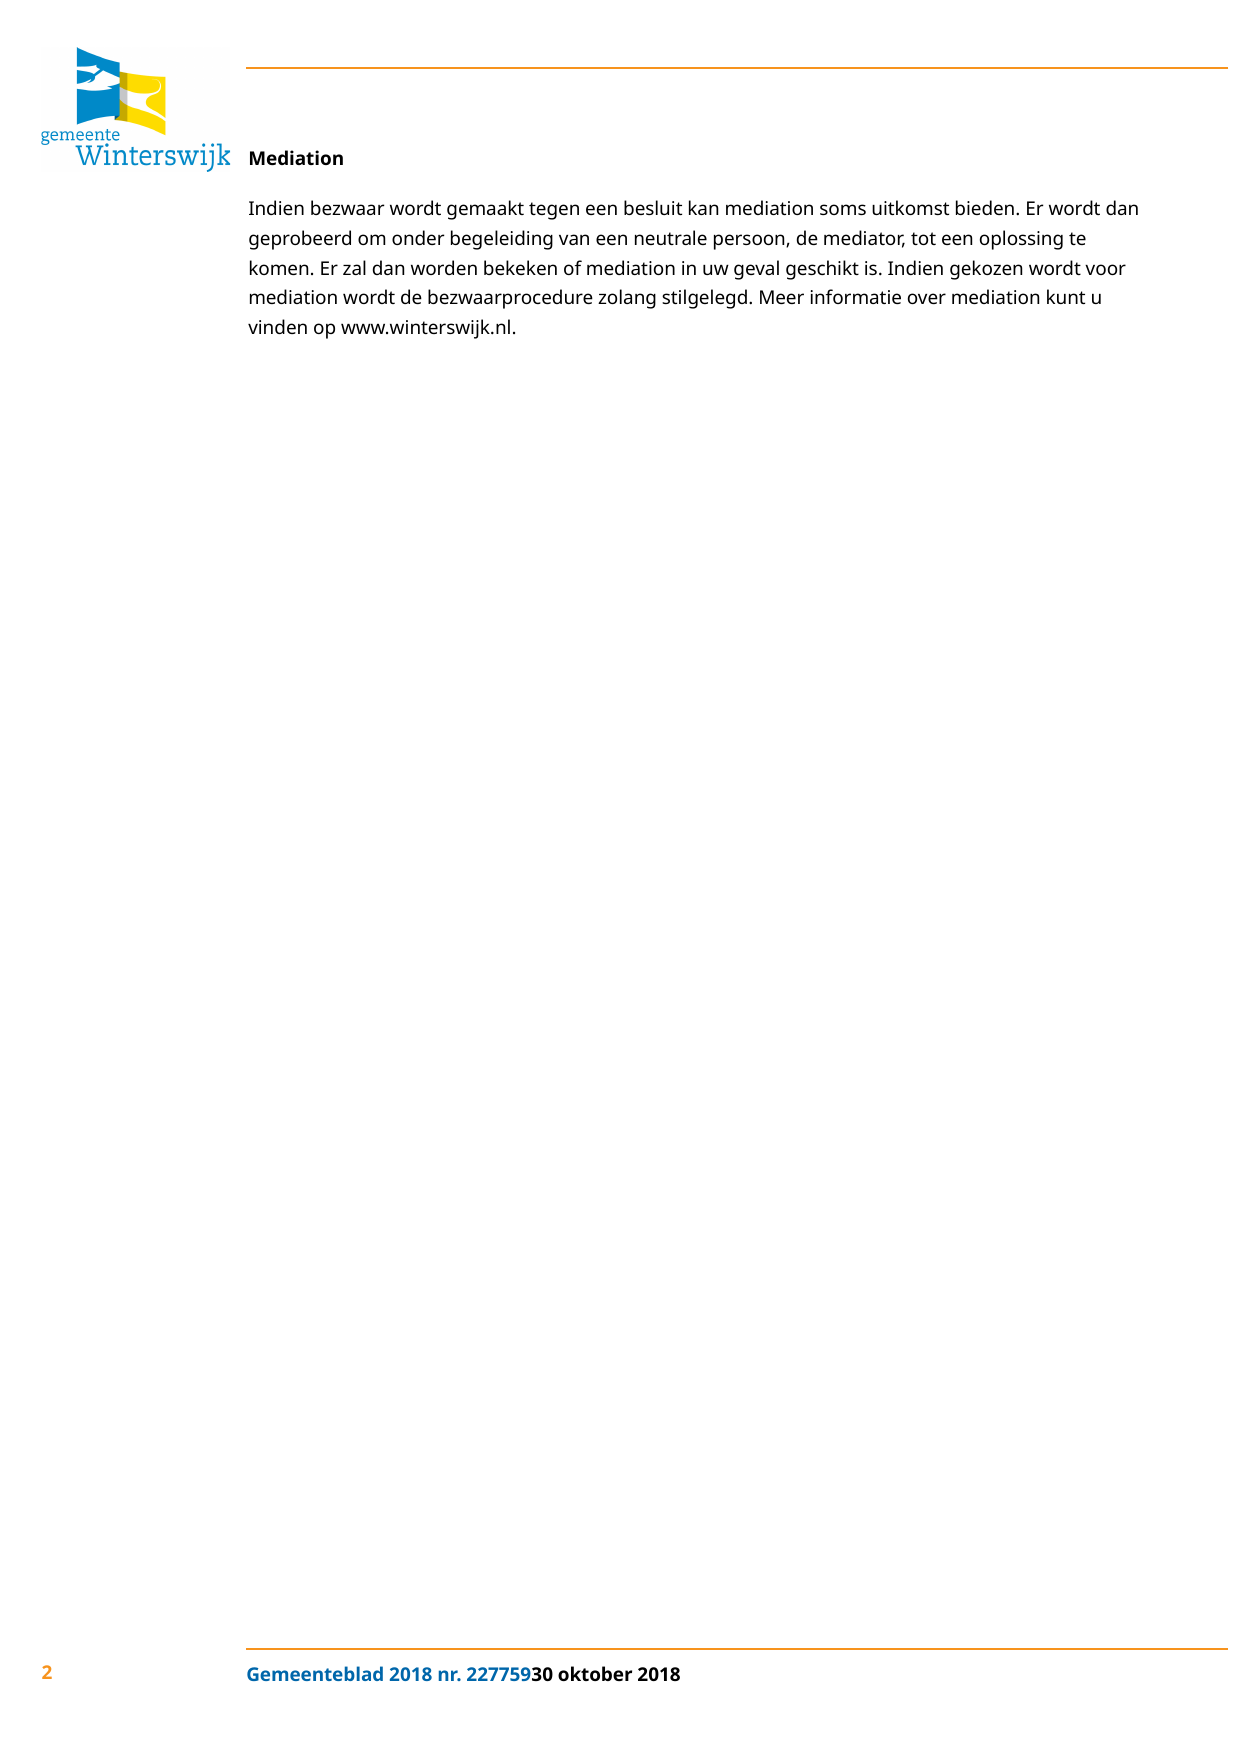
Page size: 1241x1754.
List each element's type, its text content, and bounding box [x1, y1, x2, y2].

text Mediation [248, 145, 1152, 171]
picture [225, 153, 231, 162]
picture [41, 47, 231, 172]
text Indien bezwaar wordt gemaakt tegen een besluit kan mediation soms uitkomst bieden. Er wordt dan geprobeerd om onder begeleiding van een neutrale persoon, de mediator, tot een oplossing te komen. Er zal dan worden bekeken of mediation in uw geval geschikt is. Indien gekozen wordt voor mediation wordt de bezwaarprocedure zolang stilgelegd. Meer informatie over mediation kunt u vinden op www.winterswijk.nl. [248, 196, 1152, 340]
